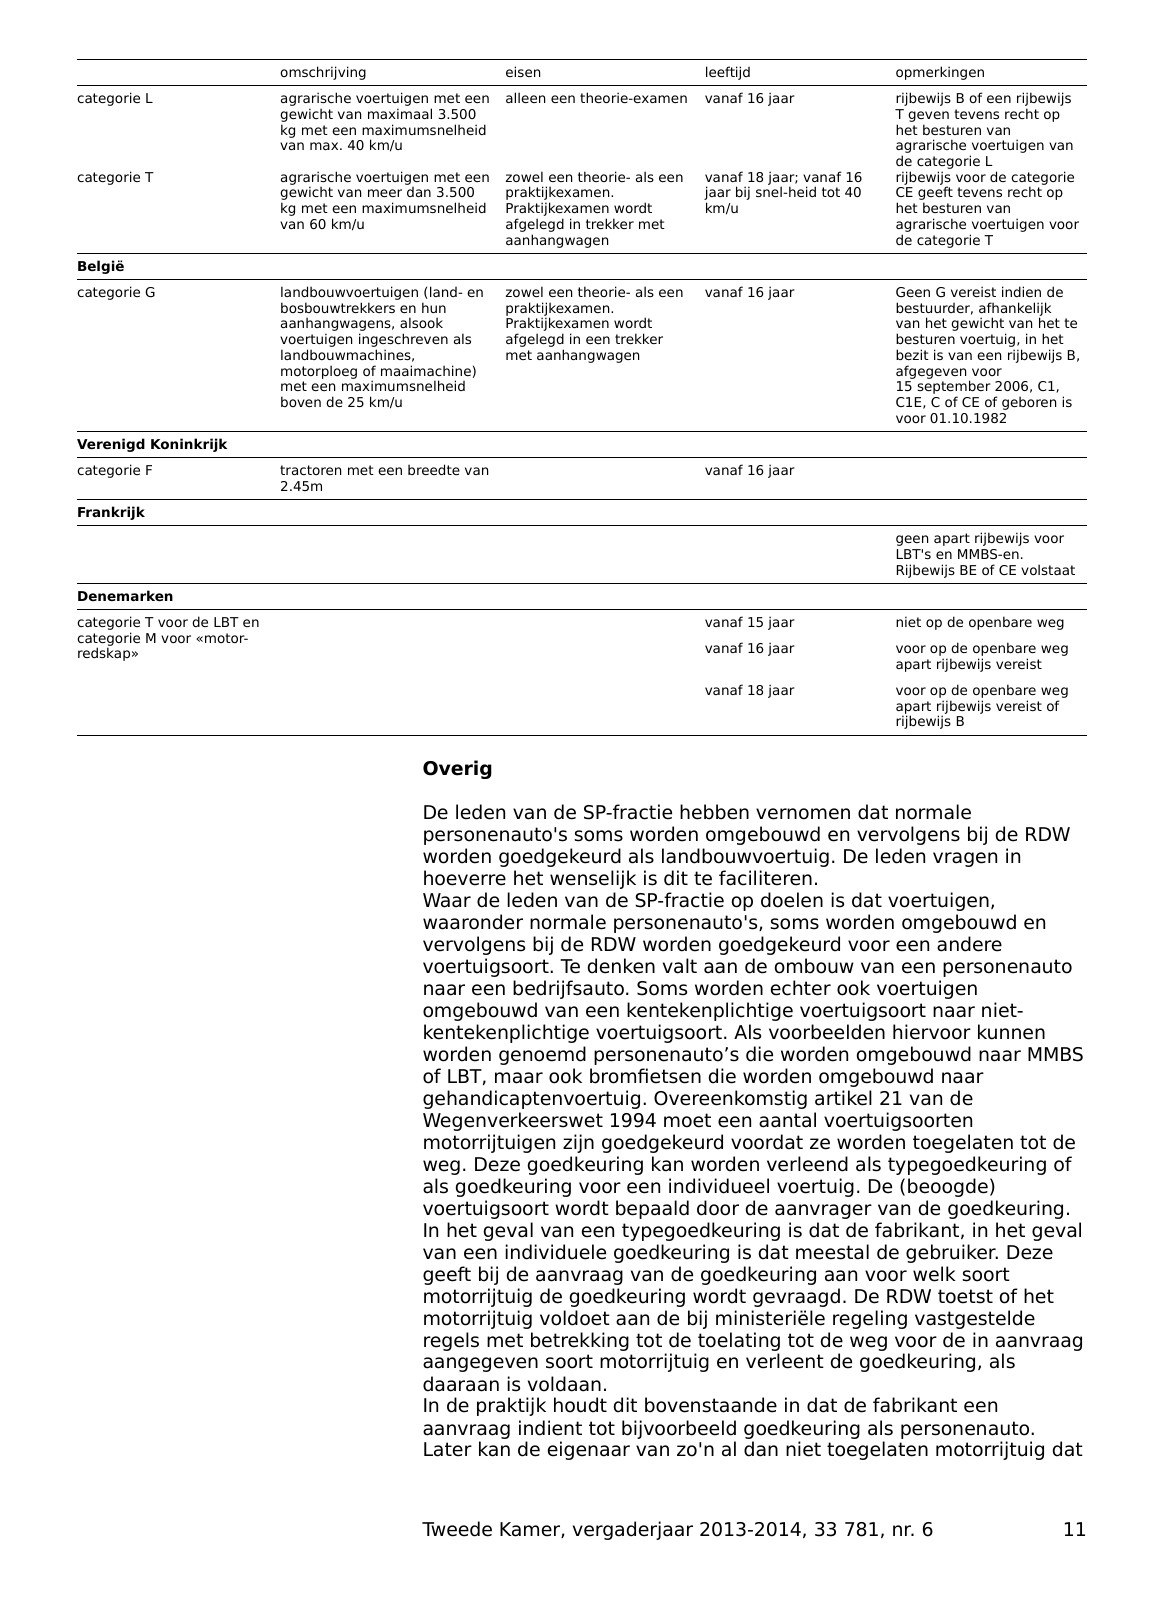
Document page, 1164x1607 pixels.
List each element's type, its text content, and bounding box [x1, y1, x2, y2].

table_cell [499, 584, 699, 609]
table_cell [699, 432, 889, 457]
table_cell [889, 500, 1087, 525]
table_cell [499, 432, 699, 457]
table_cell [274, 610, 499, 635]
table_cell [499, 635, 699, 677]
text De leden van de SP-fractie hebben vernomen dat normale personenauto's soms worden omgebouwd en vervolgens bij de RDW worden goedgekeurd als landbouwvoertuig. De leden vragen in hoeverre het wenselijk is dit te faciliteren. [422, 802, 1087, 890]
table_cell vanaf 15 jaar [699, 610, 889, 635]
table_header opmerkingen [889, 60, 1087, 85]
table_cell [499, 526, 699, 583]
table_cell tractoren met een breedte van 2.45m [274, 458, 499, 499]
table_header eisen [499, 60, 699, 85]
table_cell [889, 432, 1087, 457]
table_cell geen apart rijbewijs voor LBT's en MMBS-en. Rijbewijs BE of CE volstaat [889, 526, 1087, 583]
table_cell niet op de openbare weg [889, 610, 1087, 635]
table_cell rijbewijs B of een rijbewijs T geven tevens recht op het besturen van agrarische voertuigen van de categorie L [889, 86, 1087, 169]
table_cell [499, 458, 699, 499]
table_cell [274, 635, 499, 677]
table_cell [274, 500, 499, 525]
table_cell [274, 584, 499, 609]
table_cell vanaf 16 jaar [699, 635, 889, 677]
table_cell vanaf 18 jaar [699, 677, 889, 734]
table_cell alleen een theorie-examen [499, 86, 699, 169]
table_cell vanaf 16 jaar [699, 86, 889, 169]
table_cell [274, 432, 499, 457]
table_cell Verenigd Koninkrijk [77, 432, 274, 457]
table_header leeftijd [699, 60, 889, 85]
table_cell zowel een theorie- als een praktijkexamen. Praktijkexamen wordt afgelegd in trekker met aanhangwagen [499, 170, 699, 253]
text In de praktijk houdt dit bovenstaande in dat de fabrikant een aanvraag indient tot bijvoorbeeld goedkeuring als personenauto. Later kan de eigenaar van zo'n al dan niet toegelaten motorrijtuig dat [422, 1395, 1087, 1461]
table_cell [889, 458, 1087, 499]
table_cell [499, 500, 699, 525]
table_cell zowel een theorie- als een praktijkexamen. Praktijkexamen wordt afgelegd in een trekker met aanhangwagen [499, 280, 699, 431]
table_cell voor op de openbare weg apart rijbewijs vereist [889, 635, 1087, 677]
table_cell vanaf 16 jaar [699, 458, 889, 499]
table_cell [699, 254, 889, 279]
table_cell [699, 500, 889, 525]
table_cell vanaf 18 jaar; vanaf 16 jaar bij snel-heid tot 40 km/u [699, 170, 889, 253]
table_header omschrijving [274, 60, 499, 85]
table_cell categorie T voor de LBT en categorie M voor «motor-redskap» [77, 610, 274, 734]
table_header [77, 60, 274, 85]
table_cell landbouwvoertuigen (land- en bosbouwtrekkers en hun aanhangwagens, alsook voertuigen ingeschreven als landbouwmachines, motorploeg of maaimachine) met een maximumsnelheid boven de 25 km/u [274, 280, 499, 431]
table_cell [499, 254, 699, 279]
table_cell Frankrijk [77, 500, 274, 525]
table_cell [889, 254, 1087, 279]
table_cell voor op de openbare weg apart rijbewijs vereist of rijbewijs B [889, 677, 1087, 734]
table_cell [499, 610, 699, 635]
table_cell vanaf 16 jaar [699, 280, 889, 431]
table_cell [274, 526, 499, 583]
table_cell Denemarken [77, 584, 274, 609]
table_cell [274, 677, 499, 734]
table_cell categorie T [77, 170, 274, 253]
table_cell agrarische voertuigen met een gewicht van maximaal 3.500 kg met een maximumsnelheid van max. 40 km/u [274, 86, 499, 169]
table_cell [274, 254, 499, 279]
table_cell [889, 584, 1087, 609]
table_cell categorie F [77, 458, 274, 499]
table_cell rijbewijs voor de categorie CE geeft tevens recht op het besturen van agrarische voertuigen voor de categorie T [889, 170, 1087, 253]
table_cell categorie G [77, 280, 274, 431]
text Waar de leden van de SP-fractie op doelen is dat voertuigen, waaronder normale personenauto's, soms worden omgebouwd en vervolgens bij de RDW worden goedgekeurd voor een andere voertuigsoort. Te denken valt aan de ombouw van een personenauto naar een bedrijfsauto. Soms worden echter ook voertuigen omgebouwd van een kentekenplichtige voertuigsoort naar niet-kentekenplichtige voertuigsoort. Als voorbeelden hiervoor kunnen worden genoemd personenauto’s die worden omgebouwd naar MMBS of LBT, maar ook bromfietsen die worden omgebouwd naar gehandicaptenvoertuig. Overeenkomstig artikel 21 van de Wegenverkeerswet 1994 moet een aantal voertuigsoorten motorrijtuigen zijn goedgekeurd voordat ze worden toegelaten tot de weg. Deze goedkeuring kan worden verleend als typegoedkeuring of als goedkeuring voor een individueel voertuig. De (beoogde) voertuigsoort wordt bepaald door de aanvrager van de goedkeuring. In het geval van een typegoedkeuring is dat de fabrikant, in het geval van een individuele goedkeuring is dat meestal de gebruiker. Deze geeft bij de aanvraag van de goedkeuring aan voor welk soort motorrijtuig de goedkeuring wordt gevraagd. De RDW toetst of het motorrijtuig voldoet aan de bij ministeriële regeling vastgestelde regels met betrekking tot de toelating tot de weg voor de in aanvraag aangegeven soort motorrijtuig en verleent de goedkeuring, als daaraan is voldaan. [422, 890, 1087, 1395]
table_cell [499, 677, 699, 734]
table_cell agrarische voertuigen met een gewicht van meer dan 3.500 kg met een maximumsnelheid van 60 km/u [274, 170, 499, 253]
table_cell Geen G vereist indien de bestuurder, afhankelijk van het gewicht van het te besturen voertuig, in het bezit is van een rijbewijs B, afgegeven voor 15 september 2006, C1, C1E, C of CE of geboren is voor 01.10.1982 [889, 280, 1087, 431]
table_cell België [77, 254, 274, 279]
table_cell [699, 526, 889, 583]
table_cell [699, 584, 889, 609]
table_cell categorie L [77, 86, 274, 169]
subtitle Overig [422, 758, 1087, 780]
table_cell [77, 526, 274, 583]
